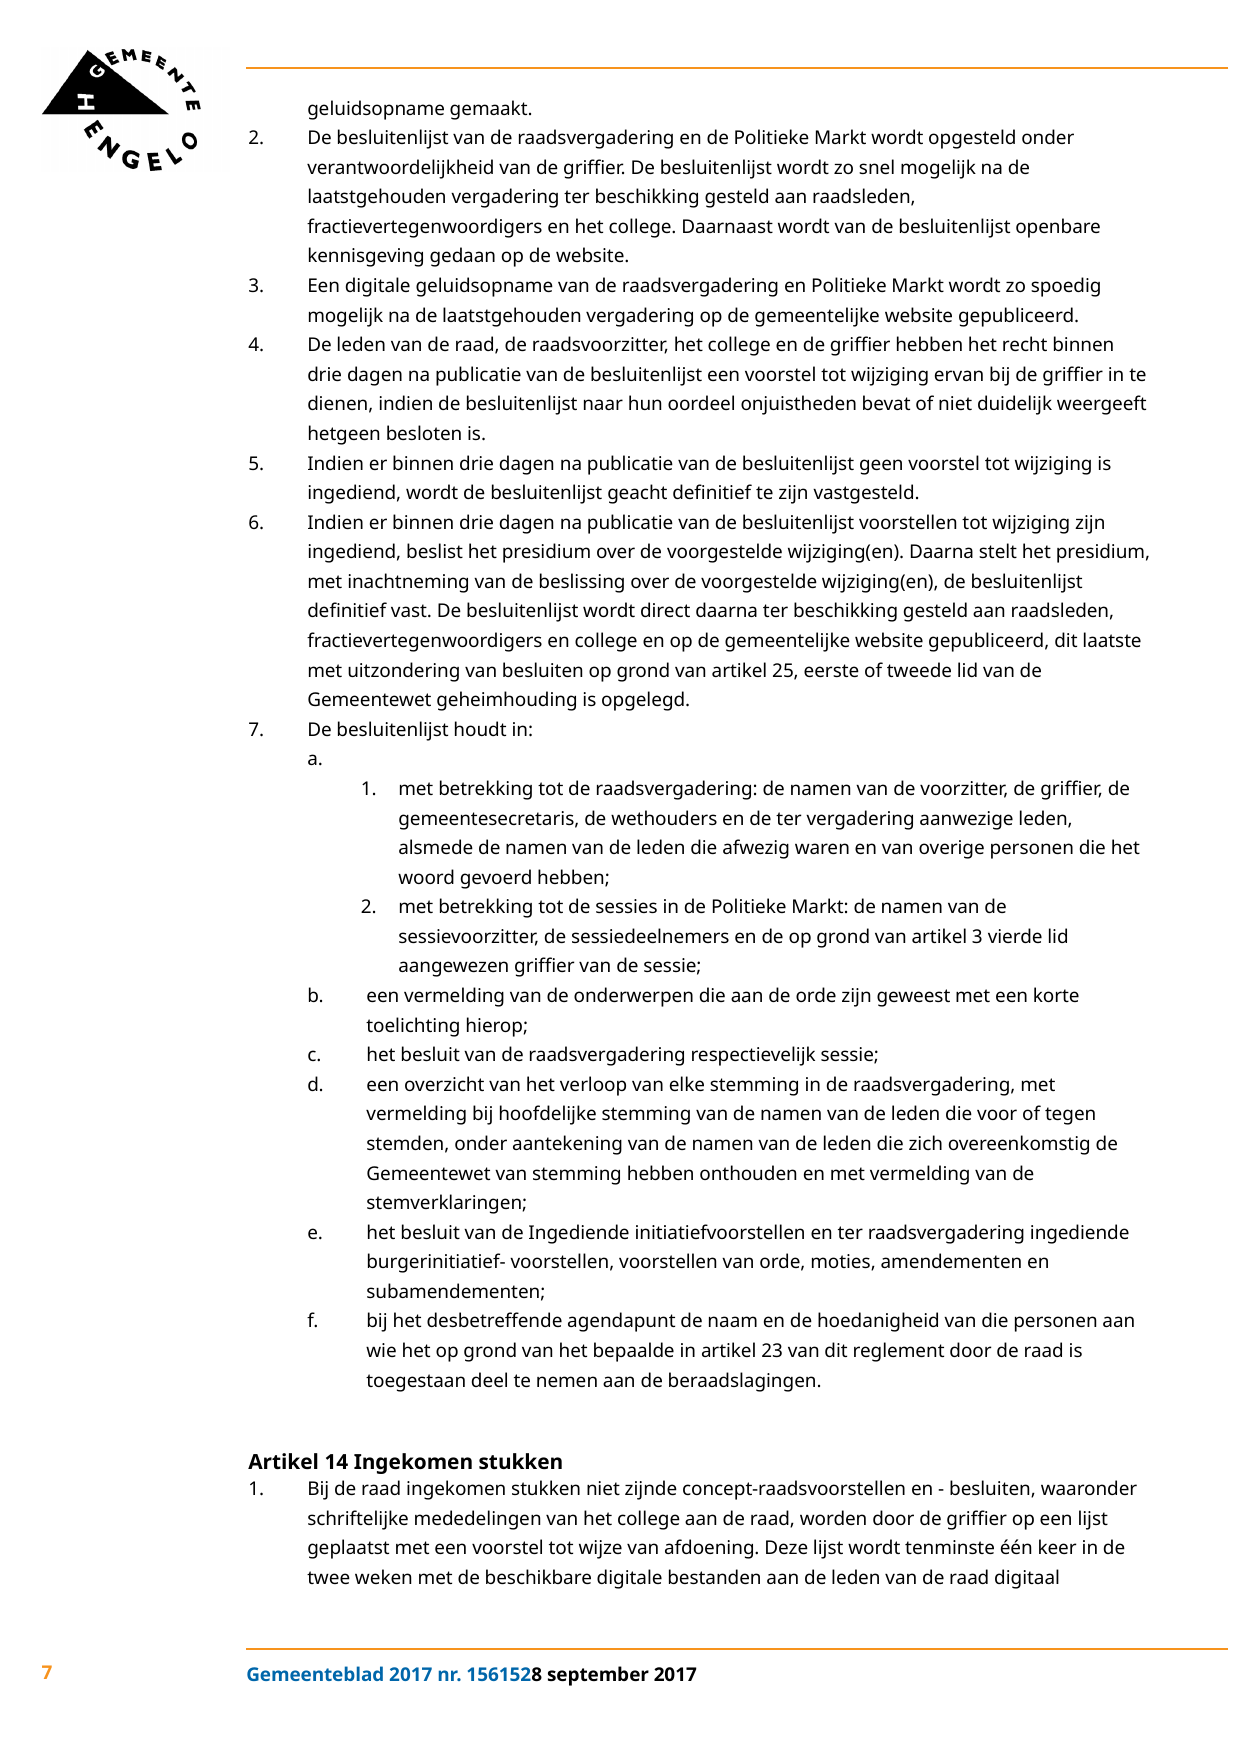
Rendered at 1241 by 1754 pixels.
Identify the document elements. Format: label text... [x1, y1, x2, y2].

list Indien er binnen drie dagen na publicatie van de besluitenlijst geen voorstel tot wijziging is ingediend, wordt de besluitenlijst geacht definitief te zijn vastgesteld. [248, 450, 1152, 505]
list De leden van de raad, de raadsvoorzitter, het college en de griffier hebben het recht binnen drie dagen na publicatie van de besluitenlijst een voorstel tot wijziging ervan bij de griffier in te dienen, indien de besluitenlijst naar hun oordeel onjuistheden bevat of niet duidelijk weergeeft hetgeen besloten is. [248, 331, 1152, 446]
list met betrekking tot de raadsvergadering: de namen van de voorzitter, de griffier, de gemeentesecretaris, de wethouders en de ter vergadering aanwezige leden, alsmede de namen van de leden die afwezig waren en van overige personen die het woord gevoerd hebben; [361, 775, 1152, 890]
list het besluit van de raadsvergadering respectievelijk sessie; [307, 1041, 1152, 1067]
list De besluitenlijst van de raadsvergadering en de Politieke Markt wordt opgesteld onder verantwoordelijkheid van de griffier. De besluitenlijst wordt zo snel mogelijk na de laatstgehouden vergadering ter beschikking gesteld aan raadsleden, fractievertegenwoordigers en het college. Daarnaast wordt van de besluitenlijst openbare kennisgeving gedaan op de website. [248, 124, 1152, 268]
list bij het desbetreffende agendapunt de naam en de hoedanigheid van die personen aan wie het op grond van het bepaalde in artikel 23 van dit reglement door de raad is toegestaan deel te nemen aan de beraadslagingen. [307, 1308, 1152, 1393]
picture [41, 47, 231, 172]
list Indien er binnen drie dagen na publicatie van de besluitenlijst voorstellen tot wijziging zijn ingediend, beslist het presidium over de voorgestelde wijziging(en). Daarna stelt het presidium, met inachtneming van de beslissing over de voorgestelde wijziging(en), de besluitenlijst definitief vast. De besluitenlijst wordt direct daarna ter beschikking gesteld aan raadsleden, fractievertegenwoordigers en college en op de gemeentelijke website gepubliceerd, dit laatste met uitzondering van besluiten op grond van artikel 25, eerste of tweede lid van de Gemeentewet geheimhouding is opgelegd. [248, 509, 1152, 712]
list Een digitale geluidsopname van de raadsvergadering en Politieke Markt wordt zo spoedig mogelijk na de laatstgehouden vergadering op de gemeentelijke website gepubliceerd. [248, 272, 1152, 328]
text Artikel 14 Ingekomen stukken [248, 1447, 1152, 1475]
list het besluit van de Ingediende initiatiefvoorstellen en ter raadsvergadering ingediende burgerinitiatief- voorstellen, voorstellen van orde, moties, amendementen en subamendementen; [307, 1219, 1152, 1304]
list geluidsopname gemaakt. [248, 95, 1152, 121]
list een overzicht van het verloop van elke stemming in de raadsvergadering, met vermelding bij hoofdelijke stemming van de namen van de leden die voor of tegen stemden, onder aantekening van de namen van de leden die zich overeenkomstig de Gemeentewet van stemming hebben onthouden en met vermelding van de stemverklaringen; [307, 1071, 1152, 1215]
list De besluitenlijst houdt in: [248, 716, 1152, 742]
list een vermelding van de onderwerpen die aan de orde zijn geweest met een korte toelichting hierop; [307, 982, 1152, 1038]
list met betrekking tot de sessies in de Politieke Markt: de namen van de sessievoorzitter, de sessiedeelnemers en de op grond van artikel 3 vierde lid aangewezen griffier van de sessie; [361, 893, 1152, 978]
list Bij de raad ingekomen stukken niet zijnde concept-raadsvoorstellen en - besluiten, waaronder schriftelijke mededelingen van het college aan de raad, worden door de griffier op een lijst geplaatst met een voorstel tot wijze van afdoening. Deze lijst wordt tenminste één keer in de twee weken met de beschikbare digitale bestanden aan de leden van de raad digitaal [248, 1475, 1152, 1590]
